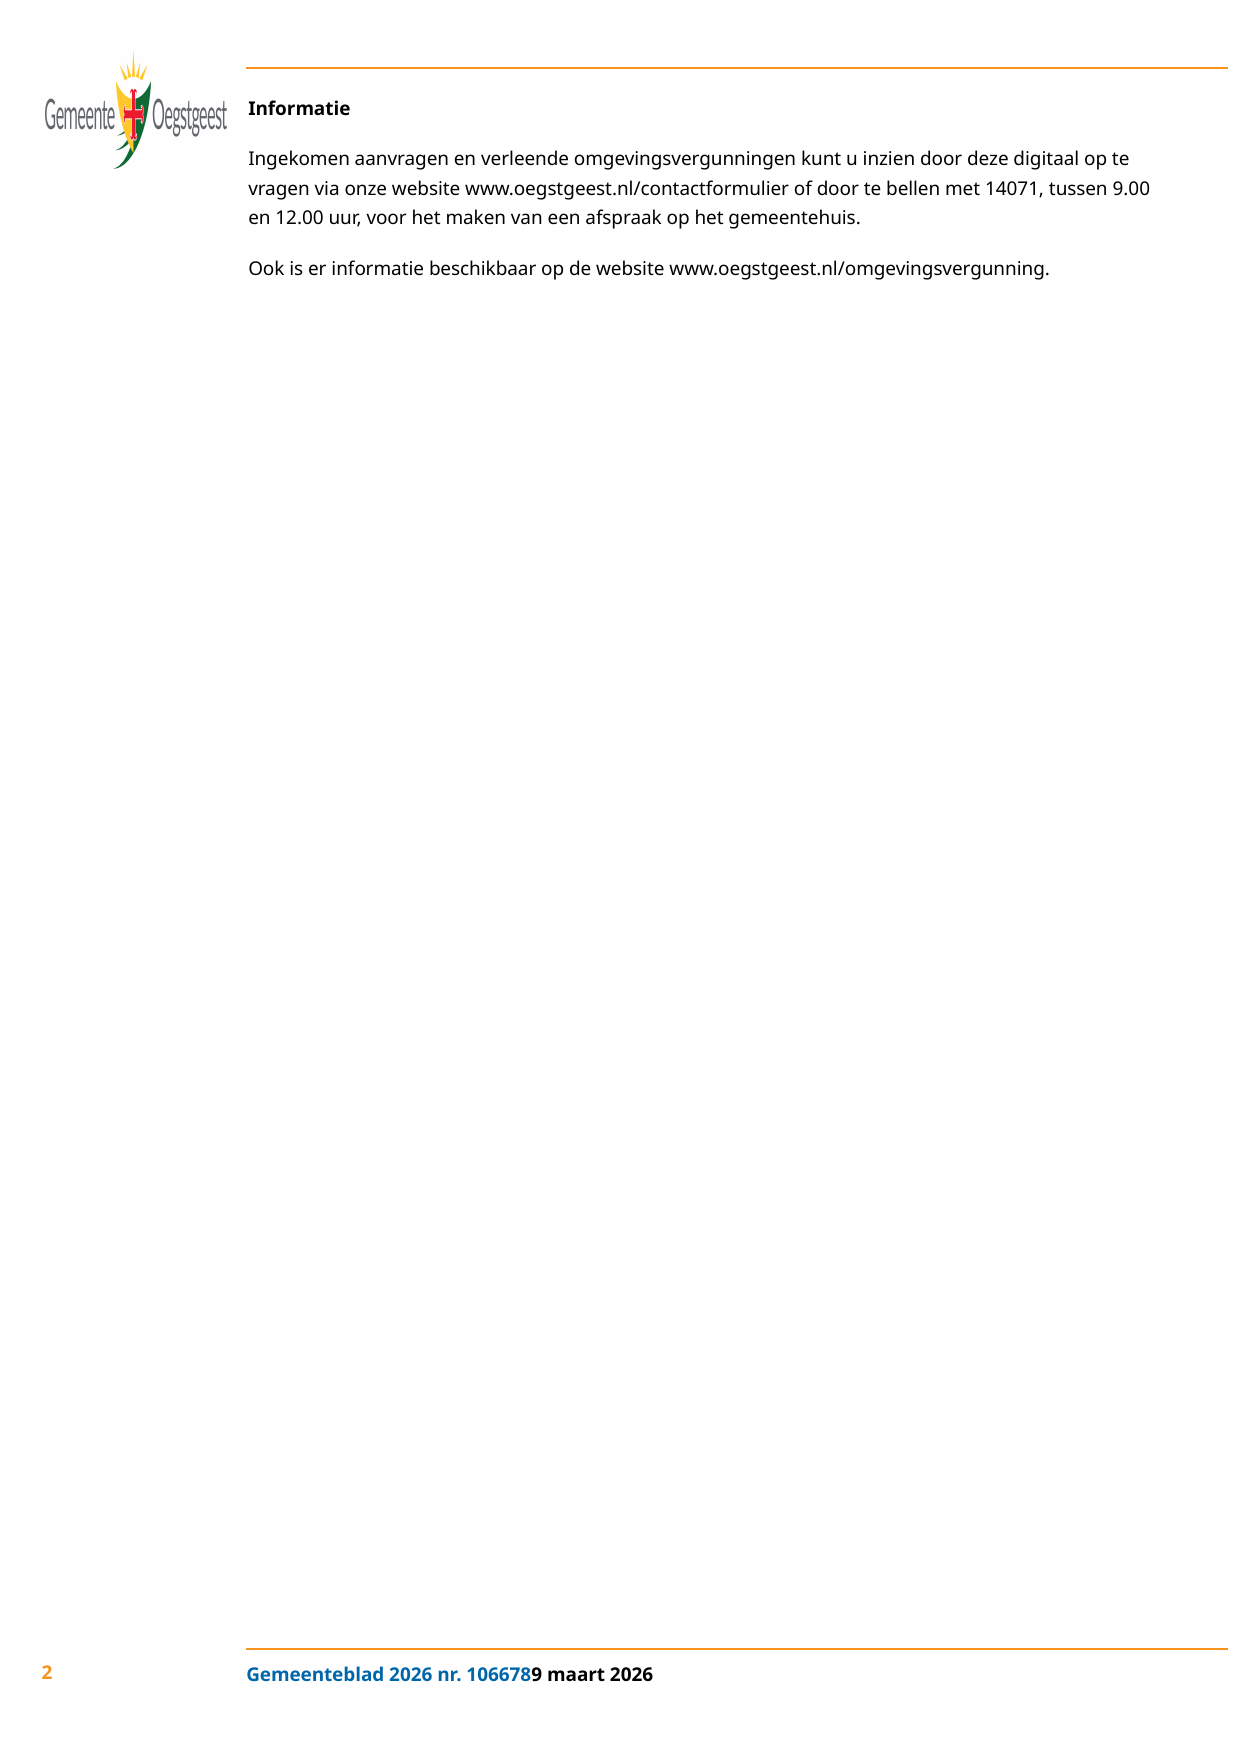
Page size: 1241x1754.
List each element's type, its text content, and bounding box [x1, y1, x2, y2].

text Ingekomen aanvragen en verleende omgevingsvergunningen kunt u inzien door deze digitaal op te vragen via onze website www.oegstgeest.nl/contactformulier of door te bellen met 14071, tussen 9.00 en 12.00 uur, voor het maken van een afspraak op het gemeentehuis. [248, 145, 1152, 230]
text Informatie [248, 95, 1152, 121]
picture [41, 47, 231, 172]
text Ook is er informatie beschikbaar op de website www.oegstgeest.nl/omgevingsvergunning. [248, 255, 1152, 281]
